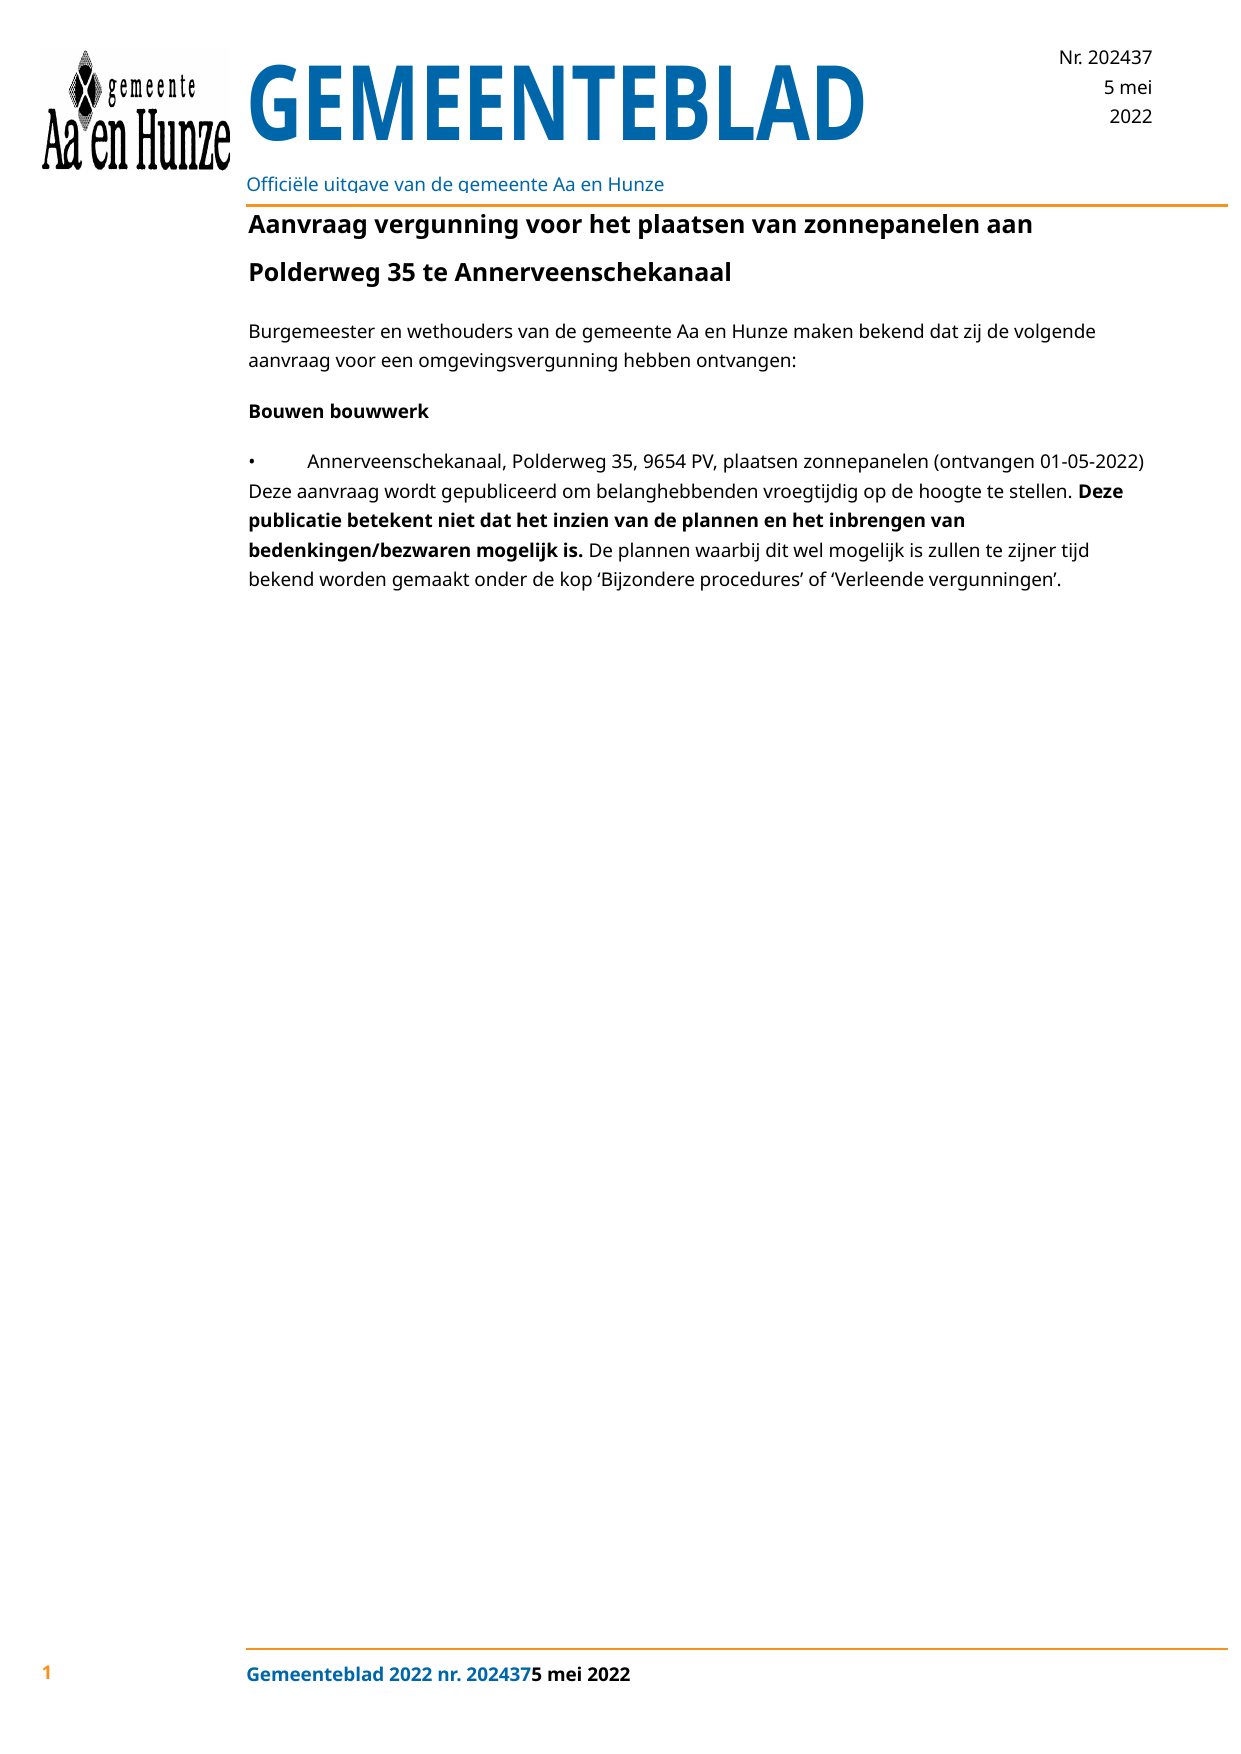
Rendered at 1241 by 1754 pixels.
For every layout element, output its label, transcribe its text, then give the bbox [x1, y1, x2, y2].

text Burgemeester en wethouders van de gemeente Aa en Hunze maken bekend dat zij de volgende aanvraag voor een omgevingsvergunning hebben ontvangen: [248, 318, 1152, 373]
text Deze aanvraag wordt gepubliceerd om belanghebbenden vroegtijdig op de hoogte te stellen. Deze publicatie betekent niet dat het inzien van de plannen en het inbrengen van bedenkingen/bezwaren mogelijk is. De plannen waarbij dit wel mogelijk is zullen te zijner tijd bekend worden gemaakt onder de kop ‘Bijzondere procedures’ of ‘Verleende vergunningen’. [248, 478, 1152, 592]
text Aanvraag vergunning voor het plaatsen van zonnepanelen aan Polderweg 35 te Annerveenschekanaal [248, 207, 1152, 288]
picture [41, 47, 231, 172]
list Annerveenschekanaal, Polderweg 35, 9654 PV, plaatsen zonnepanelen (ontvangen 01-05-2022) [248, 448, 1152, 474]
text Bouwen bouwwerk [248, 398, 1152, 424]
